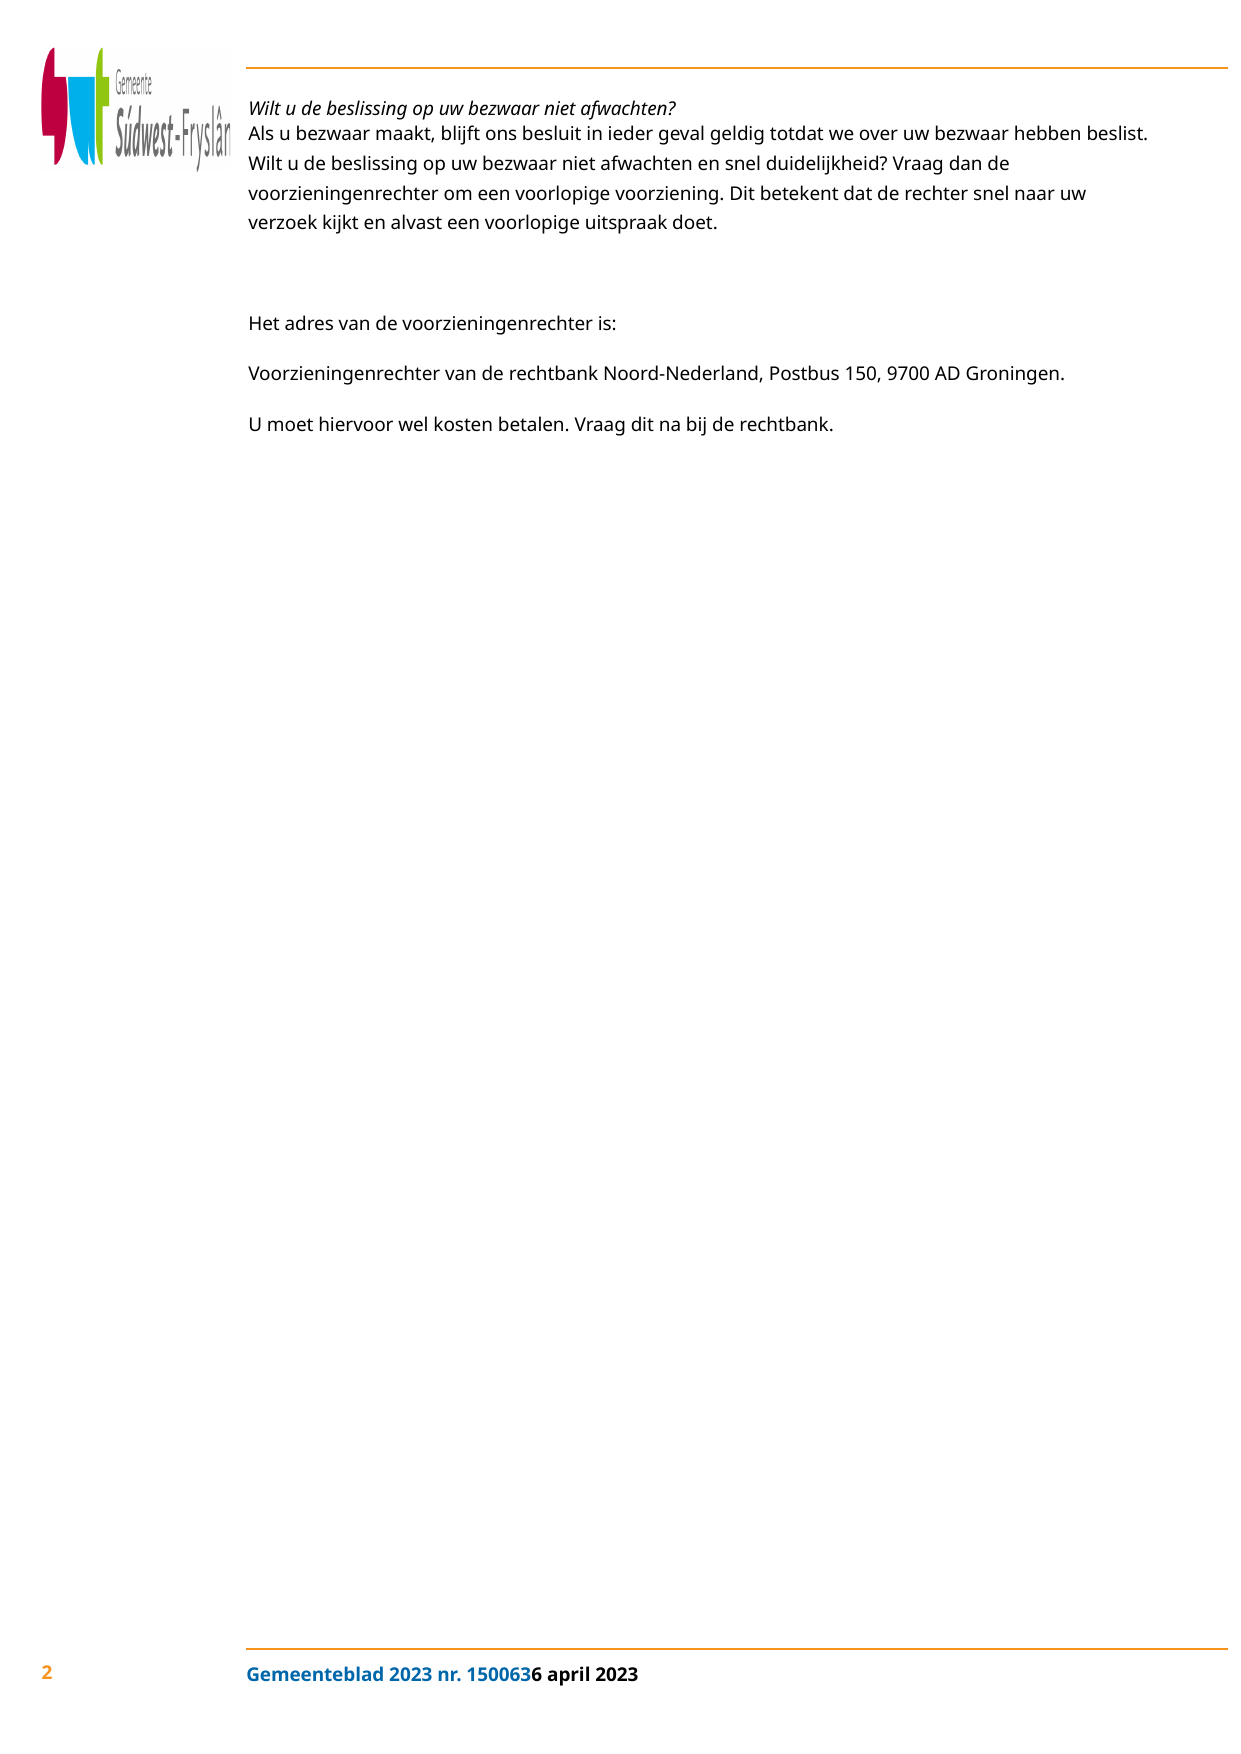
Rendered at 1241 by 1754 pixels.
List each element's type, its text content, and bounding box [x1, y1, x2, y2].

text Voorzieningenrechter van de rechtbank Noord-Nederland, Postbus 150, 9700 AD Groningen. [248, 361, 1152, 386]
text Het adres van de voorzieningenrechter is: [248, 310, 1152, 336]
text U moet hiervoor wel kosten betalen. Vraag dit na bij de rechtbank. [248, 411, 1152, 437]
picture [41, 47, 231, 172]
text Als u bezwaar maakt, blijft ons besluit in ieder geval geldig totdat we over uw bezwaar hebben beslist. Wilt u de beslissing op uw bezwaar niet afwachten en snel duidelijkheid? Vraag dan de voorzieningenrechter om een voorlopige voorziening. Dit betekent dat de rechter snel naar uw verzoek kijkt en alvast een voorlopige uitspraak doet. [248, 121, 1152, 235]
text Wilt u de beslissing op uw bezwaar niet afwachten? [248, 95, 1152, 121]
